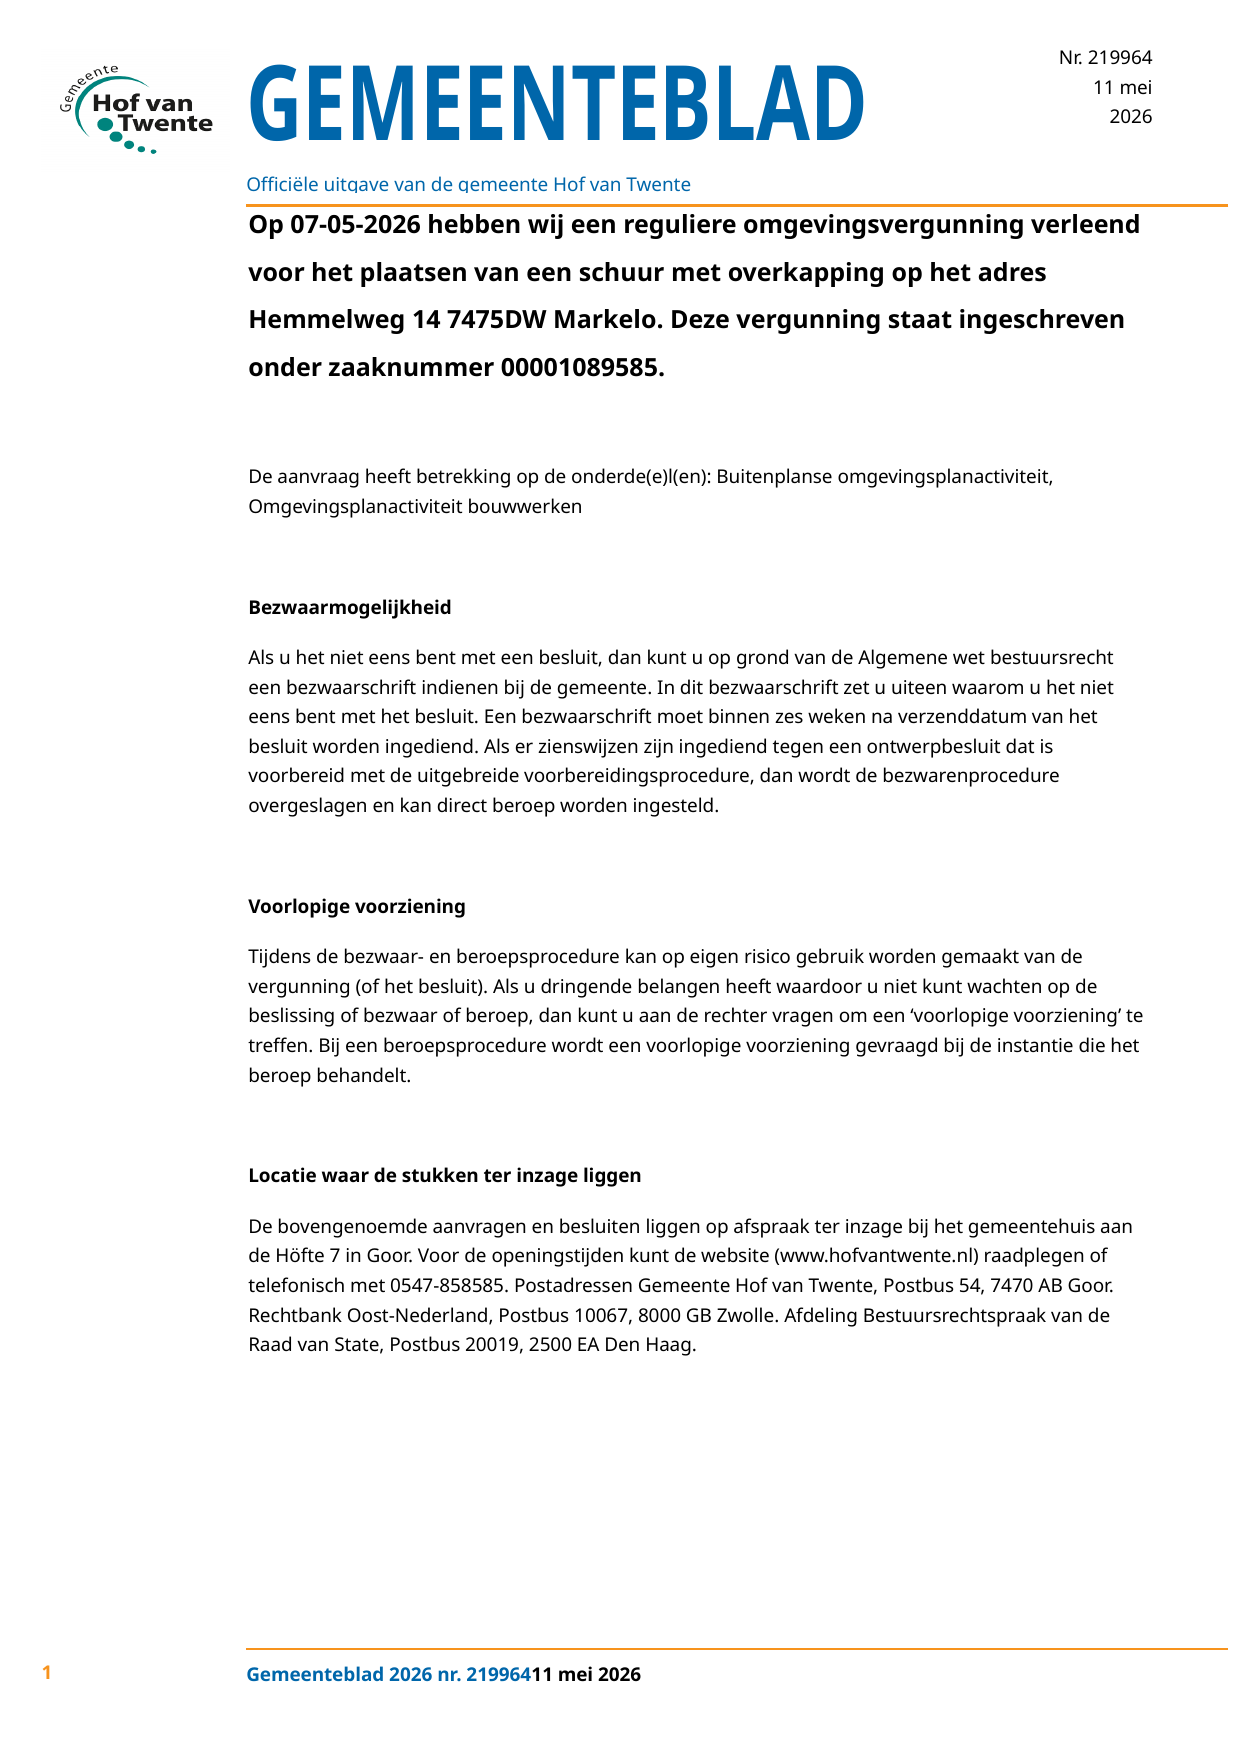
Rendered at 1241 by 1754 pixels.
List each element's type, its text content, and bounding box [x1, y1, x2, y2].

text Op 07-05-2026 hebben wij een reguliere omgevingsvergunning verleend voor het plaatsen van een schuur met overkapping op het adres Hemmelweg 14 7475DW Markelo. Deze vergunning staat ingeschreven onder zaaknummer 00001089585. [248, 207, 1152, 384]
text Bezwaarmogelijkheid [248, 594, 1152, 620]
text Voorlopige voorziening [248, 893, 1152, 919]
text De aanvraag heeft betrekking op de onderde(e)l(en): Buitenplanse omgevingsplanactiviteit, Omgevingsplanactiviteit bouwwerken [248, 463, 1152, 519]
text Tijdens de bezwaar- en beroepsprocedure kan op eigen risico gebruik worden gemaakt van de vergunning (of het besluit). Als u dringende belangen heeft waardoor u niet kunt wachten op de beslissing of bezwaar of beroep, dan kunt u aan de rechter vragen om een ‘voorlopige voorziening’ te treffen. Bij een beroepsprocedure wordt een voorlopige voorziening gevraagd bij de instantie die het beroep behandelt. [248, 943, 1152, 1088]
text Als u het niet eens bent met een besluit, dan kunt u op grond van de Algemene wet bestuursrecht een bezwaarschrift indienen bij de gemeente. In dit bezwaarschrift zet u uiteen waarom u het niet eens bent met het besluit. Een bezwaarschrift moet binnen zes weken na verzenddatum van het besluit worden ingediend. Als er zienswijzen zijn ingediend tegen een ontwerpbesluit dat is voorbereid met de uitgebreide voorbereidingsprocedure, dan wordt de bezwarenprocedure overgeslagen en kan direct beroep worden ingesteld. [248, 644, 1152, 818]
text De bovengenoemde aanvragen en besluiten liggen op afspraak ter inzage bij het gemeentehuis aan de Höfte 7 in Goor. Voor de openingstijden kunt de website (www.hofvantwente.nl) raadplegen of telefonisch met 0547-858585. Postadressen Gemeente Hof van Twente, Postbus 54, 7470 AB Goor. Rechtbank Oost-Nederland, Postbus 10067, 8000 GB Zwolle. Afdeling Bestuursrechtspraak van de Raad van State, Postbus 20019, 2500 EA Den Haag. [248, 1213, 1152, 1357]
text Locatie waar de stukken ter inzage liggen [248, 1163, 1152, 1188]
picture [41, 47, 231, 172]
